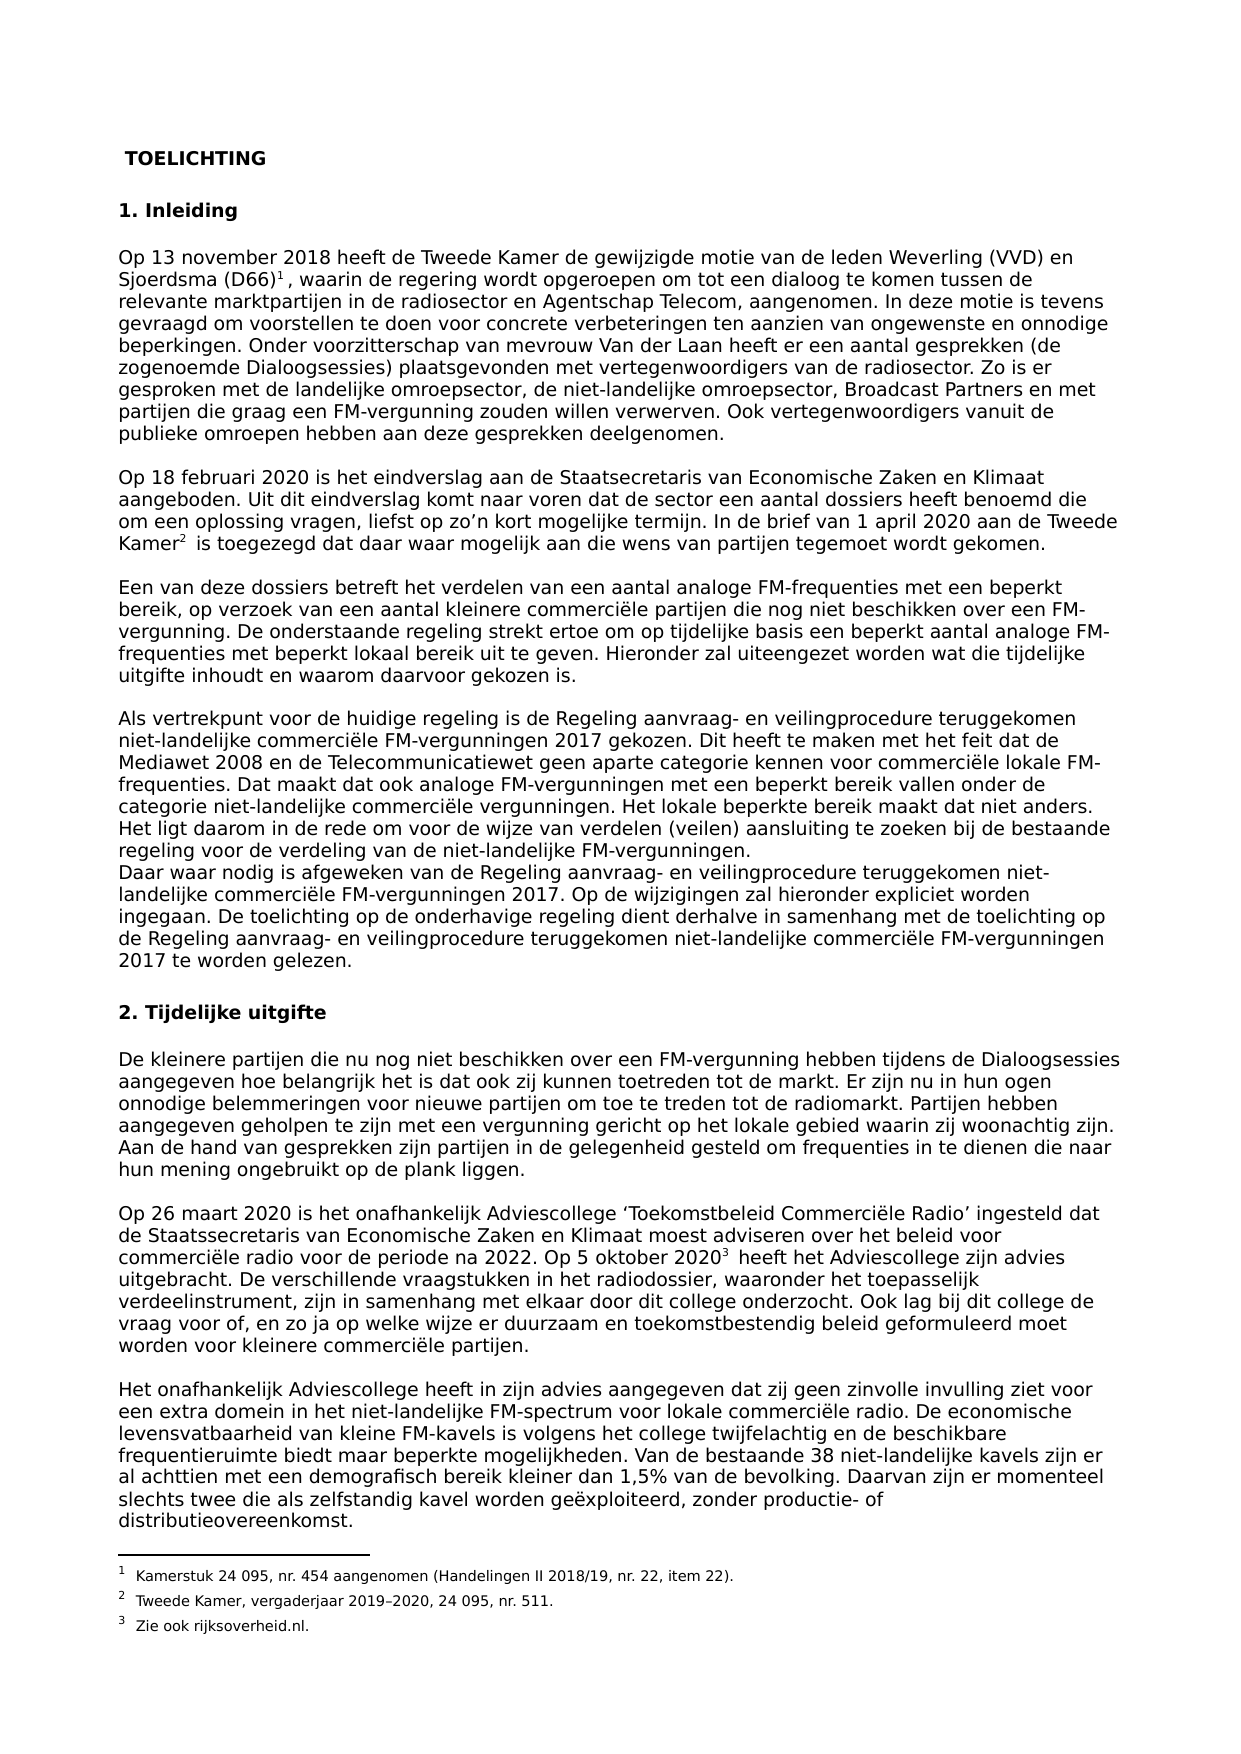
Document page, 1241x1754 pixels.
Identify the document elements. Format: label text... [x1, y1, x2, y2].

text Op 13 november 2018 heeft de Tweede Kamer de gewijzigde motie van de leden Weverling (VVD) en Sjoerdsma (D66), waarin de regering wordt opgeroepen om tot een dialoog te komen tussen de relevante marktpartijen in de radiosector en Agentschap Telecom, aangenomen. In deze motie is tevens gevraagd om voorstellen te doen voor concrete verbeteringen ten aanzien van ongewenste en onnodige beperkingen. Onder voorzitterschap van mevrouw Van der Laan heeft er een aantal gesprekken (de zogenoemde Dialoogsessies) plaatsgevonden met vertegenwoordigers van de radiosector. Zo is er gesproken met de landelijke omroepsector, de niet-landelijke omroepsector, Broadcast Partners en met partijen die graag een FM-vergunning zouden willen verwerven. Ook vertegenwoordigers vanuit de publieke omroepen hebben aan deze gesprekken deelgenomen. [118, 247, 1122, 445]
text Op 18 februari 2020 is het eindverslag aan de Staatsecretaris van Economische Zaken en Klimaat aangeboden. Uit dit eindverslag komt naar voren dat de sector een aantal dossiers heeft benoemd die om een oplossing vragen, liefst op zo’n kort mogelijke termijn. In de brief van 1 april 2020 aan de Tweede Kamer is toegezegd dat daar waar mogelijk aan die wens van partijen tegemoet wordt gekomen. [118, 467, 1122, 555]
text Het onafhankelijk Adviescollege heeft in zijn advies aangegeven dat zij geen zinvolle invulling ziet voor een extra domein in het niet-landelijke FM-spectrum voor lokale commerciële radio. De economische levensvatbaarheid van kleine FM-kavels is volgens het college twijfelachtig en de beschikbare frequentieruimte biedt maar beperkte mogelijkheden. Van de bestaande 38 niet-landelijke kavels zijn er al achttien met een demografisch bereik kleiner dan 1,5% van de bevolking. Daarvan zijn er momenteel slechts twee die als zelfstandig kavel worden geëxploiteerd, zonder productie- of distributieovereenkomst. [118, 1378, 1122, 1532]
text Zie ook rijksoverheid.nl. [118, 1614, 1122, 1636]
text Als vertrekpunt voor de huidige regeling is de Regeling aanvraag- en veilingprocedure teruggekomen niet-landelijke commerciële FM-vergunningen 2017 gekozen. Dit heeft te maken met het feit dat de Mediawet 2008 en de Telecommunicatiewet geen aparte categorie kennen voor commerciële lokale FM-frequenties. Dat maakt dat ook analoge FM-vergunningen met een beperkt bereik vallen onder de categorie niet-landelijke commerciële vergunningen. Het lokale beperkte bereik maakt dat niet anders. Het ligt daarom in de rede om voor de wijze van verdelen (veilen) aansluiting te zoeken bij de bestaande regeling voor de verdeling van de niet-landelijke FM-vergunningen. [118, 708, 1122, 862]
text Een van deze dossiers betreft het verdelen van een aantal analoge FM-frequenties met een beperkt bereik, op verzoek van een aantal kleinere commerciële partijen die nog niet beschikken over een FM-vergunning. De onderstaande regeling strekt ertoe om op tijdelijke basis een beperkt aantal analoge FM-frequenties met beperkt lokaal bereik uit te geven. Hieronder zal uiteengezet worden wat die tijdelijke uitgifte inhoudt en waarom daarvoor gekozen is. [118, 577, 1122, 686]
text Op 26 maart 2020 is het onafhankelijk Adviescollege ‘Toekomstbeleid Commerciële Radio’ ingesteld dat de Staatssecretaris van Economische Zaken en Klimaat moest adviseren over het beleid voor commerciële radio voor de periode na 2022. Op 5 oktober 2020 heeft het Adviescollege zijn advies uitgebracht. De verschillende vraagstukken in het radiodossier, waaronder het toepasselijk verdeelinstrument, zijn in samenhang met elkaar door dit college onderzocht. Ook lag bij dit college de vraag voor of, en zo ja op welke wijze er duurzaam en toekomstbestendig beleid geformuleerd moet worden voor kleinere commerciële partijen. [118, 1203, 1122, 1357]
text De kleinere partijen die nu nog niet beschikken over een FM-vergunning hebben tijdens de Dialoogsessies aangegeven hoe belangrijk het is dat ook zij kunnen toetreden tot de markt. Er zijn nu in hun ogen onnodige belemmeringen voor nieuwe partijen om toe te treden tot de radiomarkt. Partijen hebben aangegeven geholpen te zijn met een vergunning gericht op het lokale gebied waarin zij woonachtig zijn. Aan de hand van gesprekken zijn partijen in de gelegenheid gesteld om frequenties in te dienen die naar hun mening ongebruikt op de plank liggen. [118, 1049, 1122, 1181]
subtitle TOELICHTING [118, 148, 1122, 170]
text Kamerstuk 24 095, nr. 454 aangenomen (Handelingen II 2018/19, nr. 22, item 22). [118, 1564, 1122, 1586]
text Daar waar nodig is afgeweken van de Regeling aanvraag- en veilingprocedure teruggekomen niet-landelijke commerciële FM-vergunningen 2017. Op de wijzigingen zal hieronder expliciet worden ingegaan. De toelichting op de onderhavige regeling dient derhalve in samenhang met de toelichting op de Regeling aanvraag- en veilingprocedure teruggekomen niet-landelijke commerciële FM-vergunningen 2017 te worden gelezen. [118, 862, 1122, 972]
text Tweede Kamer, vergaderjaar 2019–2020, 24 095, nr. 511. [118, 1589, 1122, 1611]
subtitle 2. Tijdelijke uitgifte [118, 1002, 1122, 1024]
subtitle 1. Inleiding [118, 200, 1122, 222]
